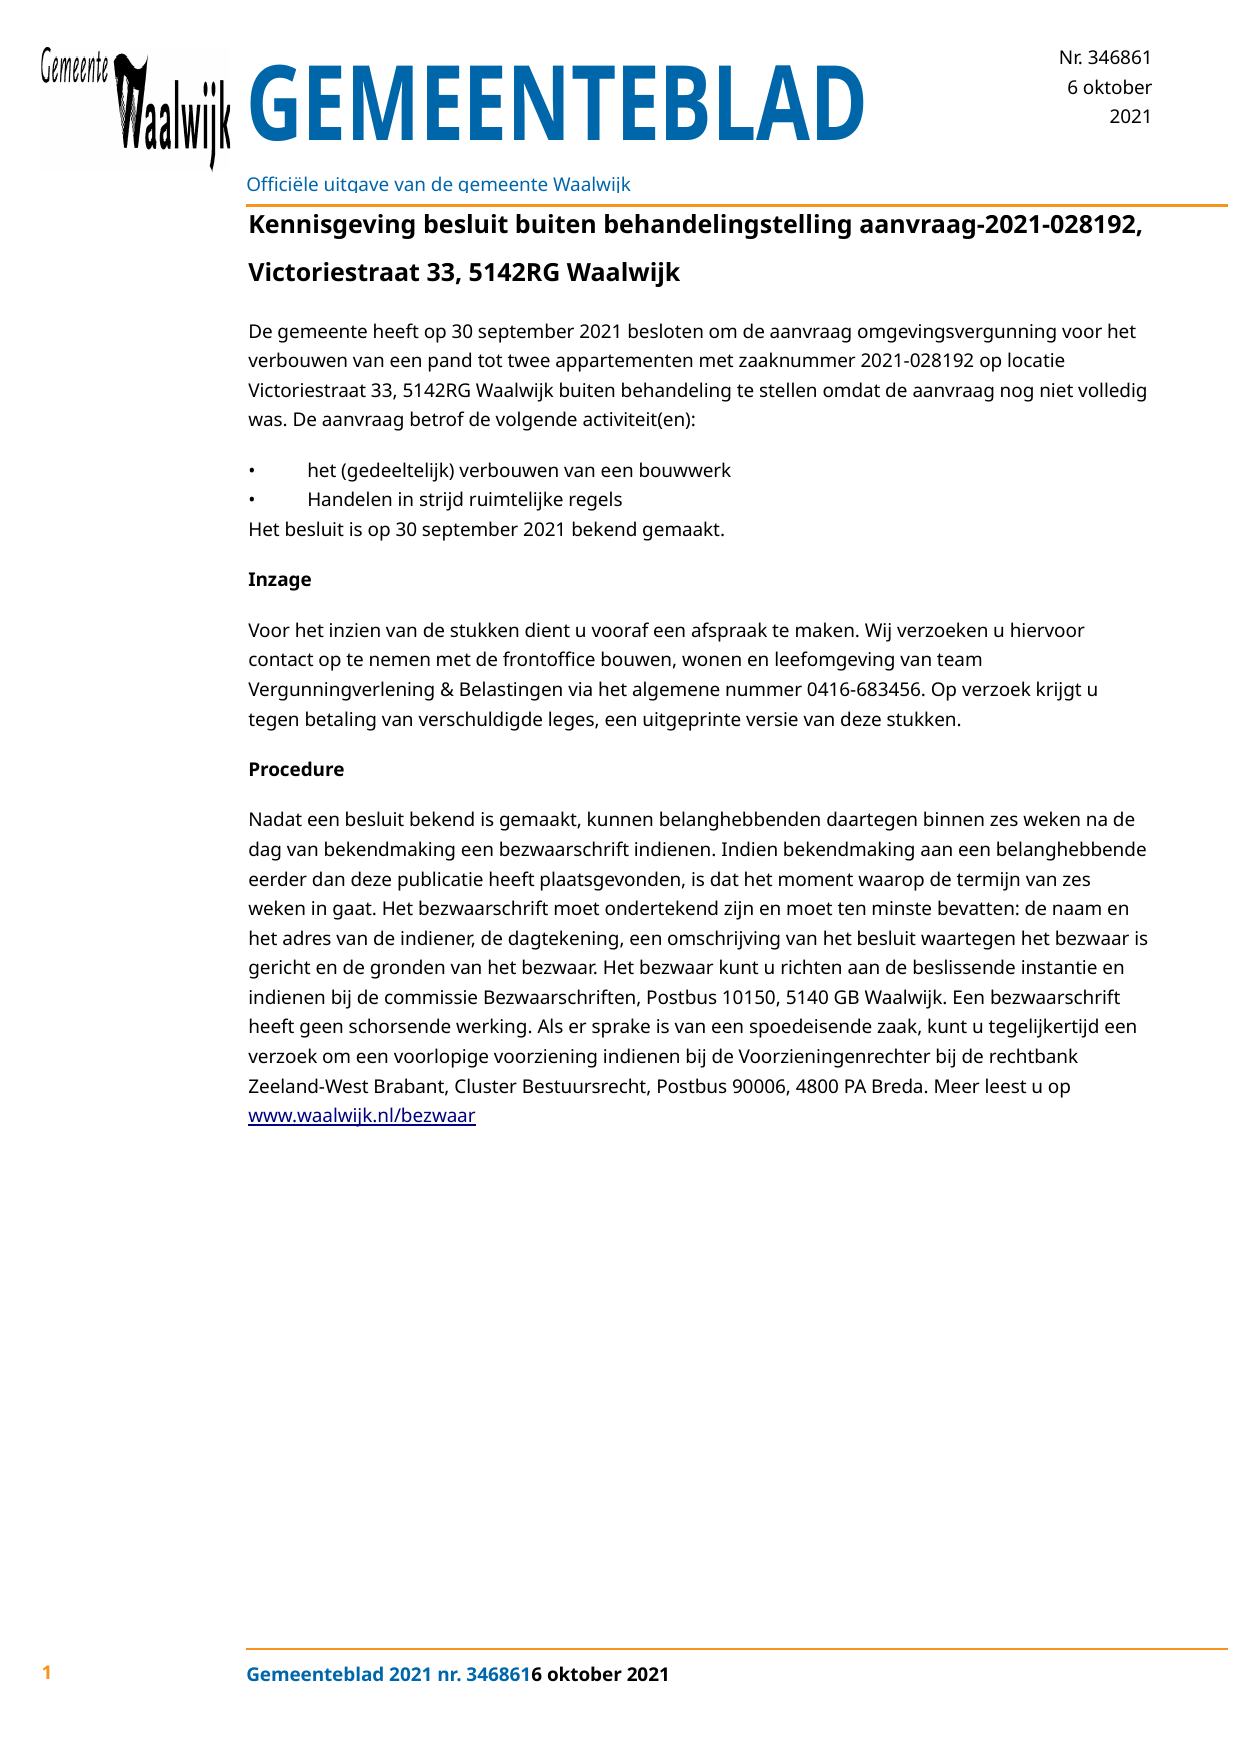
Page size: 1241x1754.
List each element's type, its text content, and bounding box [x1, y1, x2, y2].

list Handelen in strijd ruimtelijke regels [248, 487, 1152, 512]
text Procedure [248, 756, 1152, 782]
text Voor het inzien van de stukken dient u vooraf een afspraak te maken. Wij verzoeken u hiervoor contact op te nemen met de frontoffice bouwen, wonen en leefomgeving van team Vergunningverlening & Belastingen via het algemene nummer 0416-683456. Op verzoek krijgt u tegen betaling van verschuldigde leges, een uitgeprinte versie van deze stukken. [248, 617, 1152, 732]
picture [41, 47, 231, 172]
list het (gedeeltelijk) verbouwen van een bouwwerk [248, 457, 1152, 483]
text Het besluit is op 30 september 2021 bekend gemaakt. [248, 516, 1152, 542]
text Inzage [248, 567, 1152, 592]
text De gemeente heeft op 30 september 2021 besloten om de aanvraag omgevingsvergunning voor het verbouwen van een pand tot twee appartementen met zaaknummer 2021-028192 op locatie Victoriestraat 33, 5142RG Waalwijk buiten behandeling te stellen omdat de aanvraag nog niet volledig was. De aanvraag betrof de volgende activiteit(en): [248, 318, 1152, 432]
text Nadat een besluit bekend is gemaakt, kunnen belanghebbenden daartegen binnen zes weken na de dag van bekendmaking een bezwaarschrift indienen. Indien bekendmaking aan een belanghebbende eerder dan deze publicatie heeft plaatsgevonden, is dat het moment waarop de termijn van zes weken in gaat. Het bezwaarschrift moet ondertekend zijn en moet ten minste bevatten: de naam en het adres van de indiener, de dagtekening, een omschrijving van het besluit waartegen het bezwaar is gericht en de gronden van het bezwaar. Het bezwaar kunt u richten aan de beslissende instantie en indienen bij de commissie Bezwaarschriften, Postbus 10150, 5140 GB Waalwijk. Een bezwaarschrift heeft geen schorsende werking. Als er sprake is van een spoedeisende zaak, kunt u tegelijkertijd een verzoek om een voorlopige voorziening indienen bij de Voorzieningenrechter bij de rechtbank Zeeland-West Brabant, Cluster Bestuursrecht, Postbus 90006, 4800 PA Breda. Meer leest u op www.waalwijk.nl/bezwaar [248, 807, 1152, 1128]
text Kennisgeving besluit buiten behandelingstelling aanvraag-2021-028192, Victoriestraat 33, 5142RG Waalwijk [248, 207, 1152, 288]
